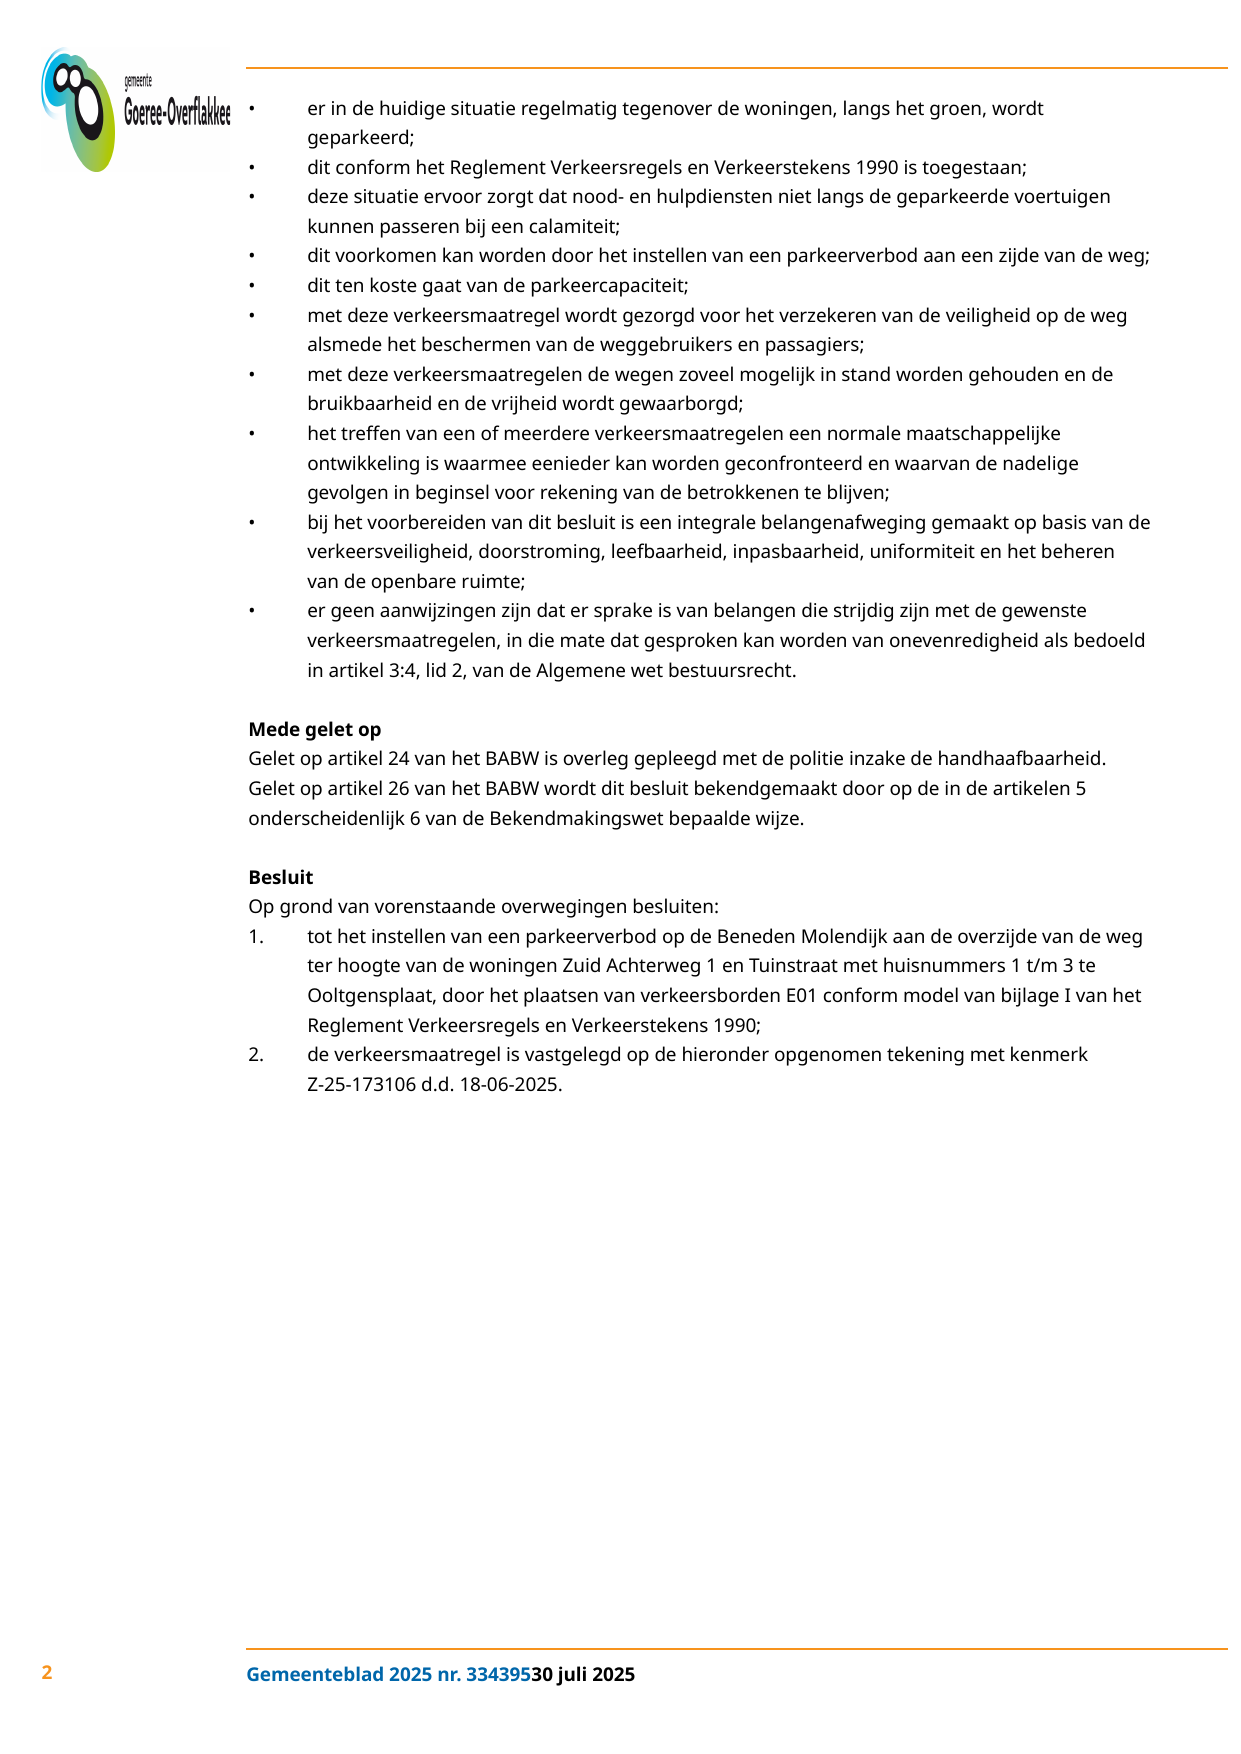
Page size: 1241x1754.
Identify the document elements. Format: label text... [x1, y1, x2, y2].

list er geen aanwijzingen zijn dat er sprake is van belangen die strijdig zijn met de gewenste verkeersmaatregelen, in die mate dat gesproken kan worden van onevenredigheid als bedoeld in artikel 3:4, lid 2, van de Algemene wet bestuursrecht. [248, 598, 1152, 683]
list met deze verkeersmaatregel wordt gezorgd voor het verzekeren van de veiligheid op de weg alsmede het beschermen van de weggebruikers en passagiers; [248, 302, 1152, 357]
list het treffen van een of meerdere verkeersmaatregelen een normale maatschappelijke ontwikkeling is waarmee eenieder kan worden geconfronteerd en waarvan de nadelige gevolgen in beginsel voor rekening van de betrokkenen te blijven; [248, 420, 1152, 505]
text Besluit [248, 864, 1152, 890]
list dit ten koste gaat van de parkeercapaciteit; [248, 272, 1152, 298]
list dit voorkomen kan worden door het instellen van een parkeerverbod aan een zijde van de weg; [248, 243, 1152, 268]
picture [41, 47, 231, 172]
text Gelet op artikel 26 van het BABW wordt dit besluit bekendgemaakt door op de in de artikelen 5 onderscheidenlijk 6 van de Bekendmakingswet bepaalde wijze. [248, 775, 1152, 831]
text Op grond van vorenstaande overwegingen besluiten: [248, 893, 1152, 919]
text Mede gelet op [248, 716, 1152, 742]
list er in de huidige situatie regelmatig tegenover de woningen, langs het groen, wordt geparkeerd; [248, 95, 1152, 150]
list de verkeersmaatregel is vastgelegd op de hieronder opgenomen tekening met kenmerk [248, 1041, 1152, 1067]
text Gelet op artikel 24 van het BABW is overleg gepleegd met de politie inzake de handhaafbaarheid. [248, 746, 1152, 771]
list deze situatie ervoor zorgt dat nood- en hulpdiensten niet langs de geparkeerde voertuigen kunnen passeren bij een calamiteit; [248, 183, 1152, 239]
list dit conform het Reglement Verkeersregels en Verkeerstekens 1990 is toegestaan; [248, 154, 1152, 180]
list met deze verkeersmaatregelen de wegen zoveel mogelijk in stand worden gehouden en de bruikbaarheid en de vrijheid wordt gewaarborgd; [248, 361, 1152, 416]
list Z-25-173106 d.d. 18-06-2025. [248, 1071, 1152, 1097]
list tot het instellen van een parkeerverbod op de Beneden Molendijk aan de overzijde van de weg ter hoogte van de woningen Zuid Achterweg 1 en Tuinstraat met huisnummers 1 t/m 3 te Ooltgensplaat, door het plaatsen van verkeersborden E01 conform model van bijlage I van het Reglement Verkeersregels en Verkeerstekens 1990; [248, 923, 1152, 1038]
list bij het voorbereiden van dit besluit is een integrale belangenafweging gemaakt op basis van de verkeersveiligheid, doorstroming, leefbaarheid, inpasbaarheid, uniformiteit en het beheren van de openbare ruimte; [248, 509, 1152, 594]
